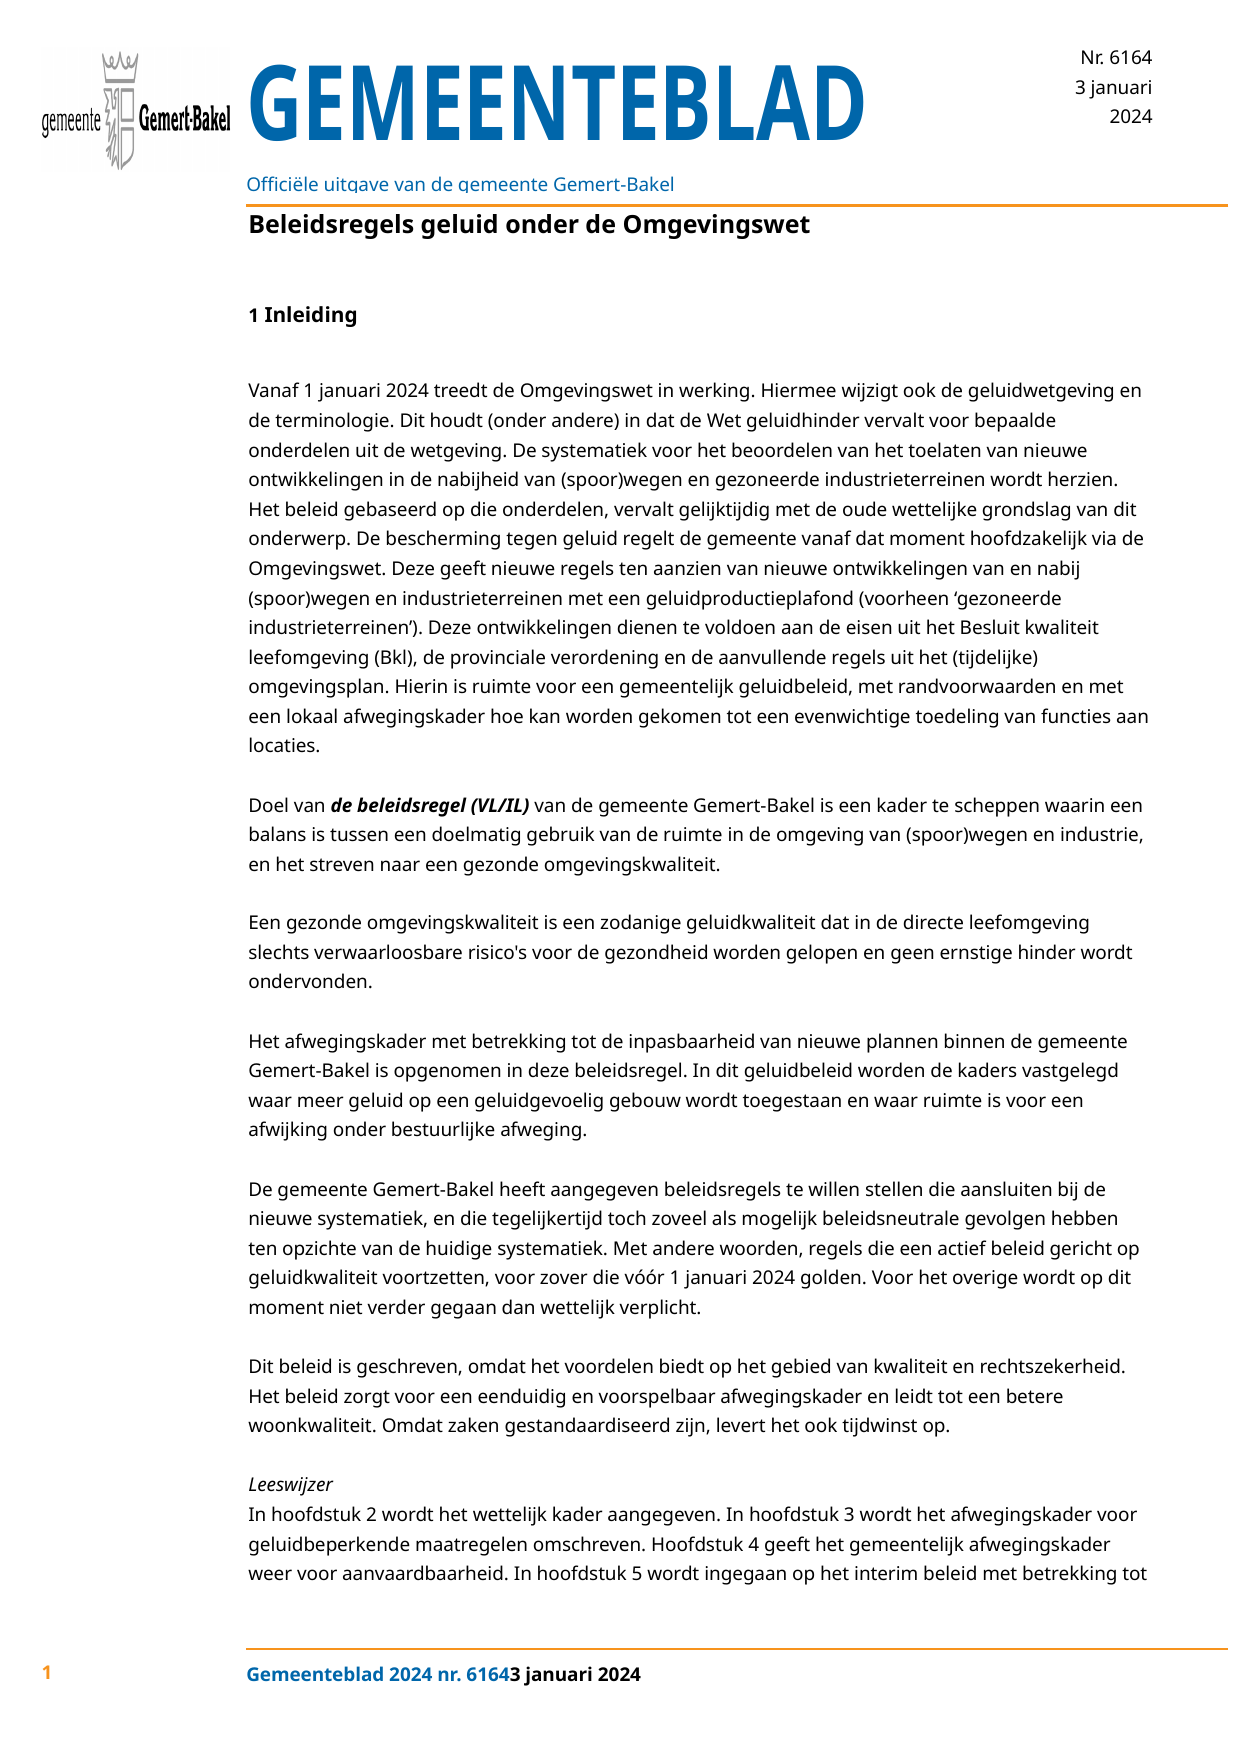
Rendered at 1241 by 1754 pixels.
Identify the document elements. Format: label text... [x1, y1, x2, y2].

text Een gezonde omgevingskwaliteit is een zodanige geluidkwaliteit dat in de directe leefomgeving slechts verwaarloosbare risico's voor de gezondheid worden gelopen en geen ernstige hinder wordt ondervonden. [248, 909, 1152, 994]
text Het afwegingskader met betrekking tot de inpasbaarheid van nieuwe plannen binnen de gemeente Gemert-Bakel is opgenomen in deze beleidsregel. In dit geluidbeleid worden de kaders vastgelegd waar meer geluid op een geluidgevoelig gebouw wordt toegestaan en waar ruimte is voor een afwijking onder bestuurlijke afweging. [248, 1028, 1152, 1142]
text 1 Inleiding [248, 300, 1152, 328]
picture [41, 47, 231, 172]
table_header Doel van de beleidsregel (VL/IL) van de gemeente Gemert-Bakel is een kader te scheppen waarin een balans is tussen een doelmatig gebruik van de ruimte in de omgeving van (spoor)wegen en industrie, en het streven naar een gezonde omgevingskwaliteit. [248, 792, 1152, 877]
text Dit beleid is geschreven, omdat het voordelen biedt op het gebied van kwaliteit en rechtszekerheid. Het beleid zorgt voor een eenduidig en voorspelbaar afwegingskader en leidt tot een betere woonkwaliteit. Omdat zaken gestandaardiseerd zijn, levert het ook tijdwinst op. [248, 1353, 1152, 1438]
text In hoofdstuk 2 wordt het wettelijk kader aangegeven. In hoofdstuk 3 wordt het afwegingskader voor geluidbeperkende maatregelen omschreven. Hoofdstuk 4 geeft het gemeentelijk afwegingskader weer voor aanvaardbaarheid. In hoofdstuk 5 wordt ingegaan op het interim beleid met betrekking tot [248, 1501, 1152, 1586]
text Vanaf 1 januari 2024 treedt de Omgevingswet in werking. Hiermee wijzigt ook de geluidwetgeving en de terminologie. Dit houdt (onder andere) in dat de Wet geluidhinder vervalt voor bepaalde onderdelen uit de wetgeving. De systematiek voor het beoordelen van het toelaten van nieuwe ontwikkelingen in de nabijheid van (spoor)wegen en gezoneerde industrieterreinen wordt herzien. Het beleid gebaseerd op die onderdelen, vervalt gelijktijdig met de oude wettelijke grondslag van dit onderwerp. De bescherming tegen geluid regelt de gemeente vanaf dat moment hoofdzakelijk via de Omgevingswet. Deze geeft nieuwe regels ten aanzien van nieuwe ontwikkelingen van en nabij (spoor)wegen en industrieterreinen met een geluidproductieplafond (voorheen ‘gezoneerde industrieterreinen’). Deze ontwikkelingen dienen te voldoen aan de eisen uit het Besluit kwaliteit leefomgeving (Bkl), de provinciale verordening en de aanvullende regels uit het (tijdelijke) omgevingsplan. Hierin is ruimte voor een gemeentelijk geluidbeleid, met randvoorwaarden en met een lokaal afwegingskader hoe kan worden gekomen tot een evenwichtige toedeling van functies aan locaties. [248, 378, 1152, 758]
text De gemeente Gemert-Bakel heeft aangegeven beleidsregels te willen stellen die aansluiten bij de nieuwe systematiek, en die tegelijkertijd toch zoveel als mogelijk beleidsneutrale gevolgen hebben ten opzichte van de huidige systematiek. Met andere woorden, regels die een actief beleid gericht op geluidkwaliteit voortzetten, voor zover die vóór 1 januari 2024 golden. Voor het overige wordt op dit moment niet verder gegaan dan wettelijk verplicht. [248, 1176, 1152, 1320]
text Beleidsregels geluid onder de Omgevingswet [248, 207, 1152, 241]
text Leeswijzer [248, 1472, 1152, 1497]
